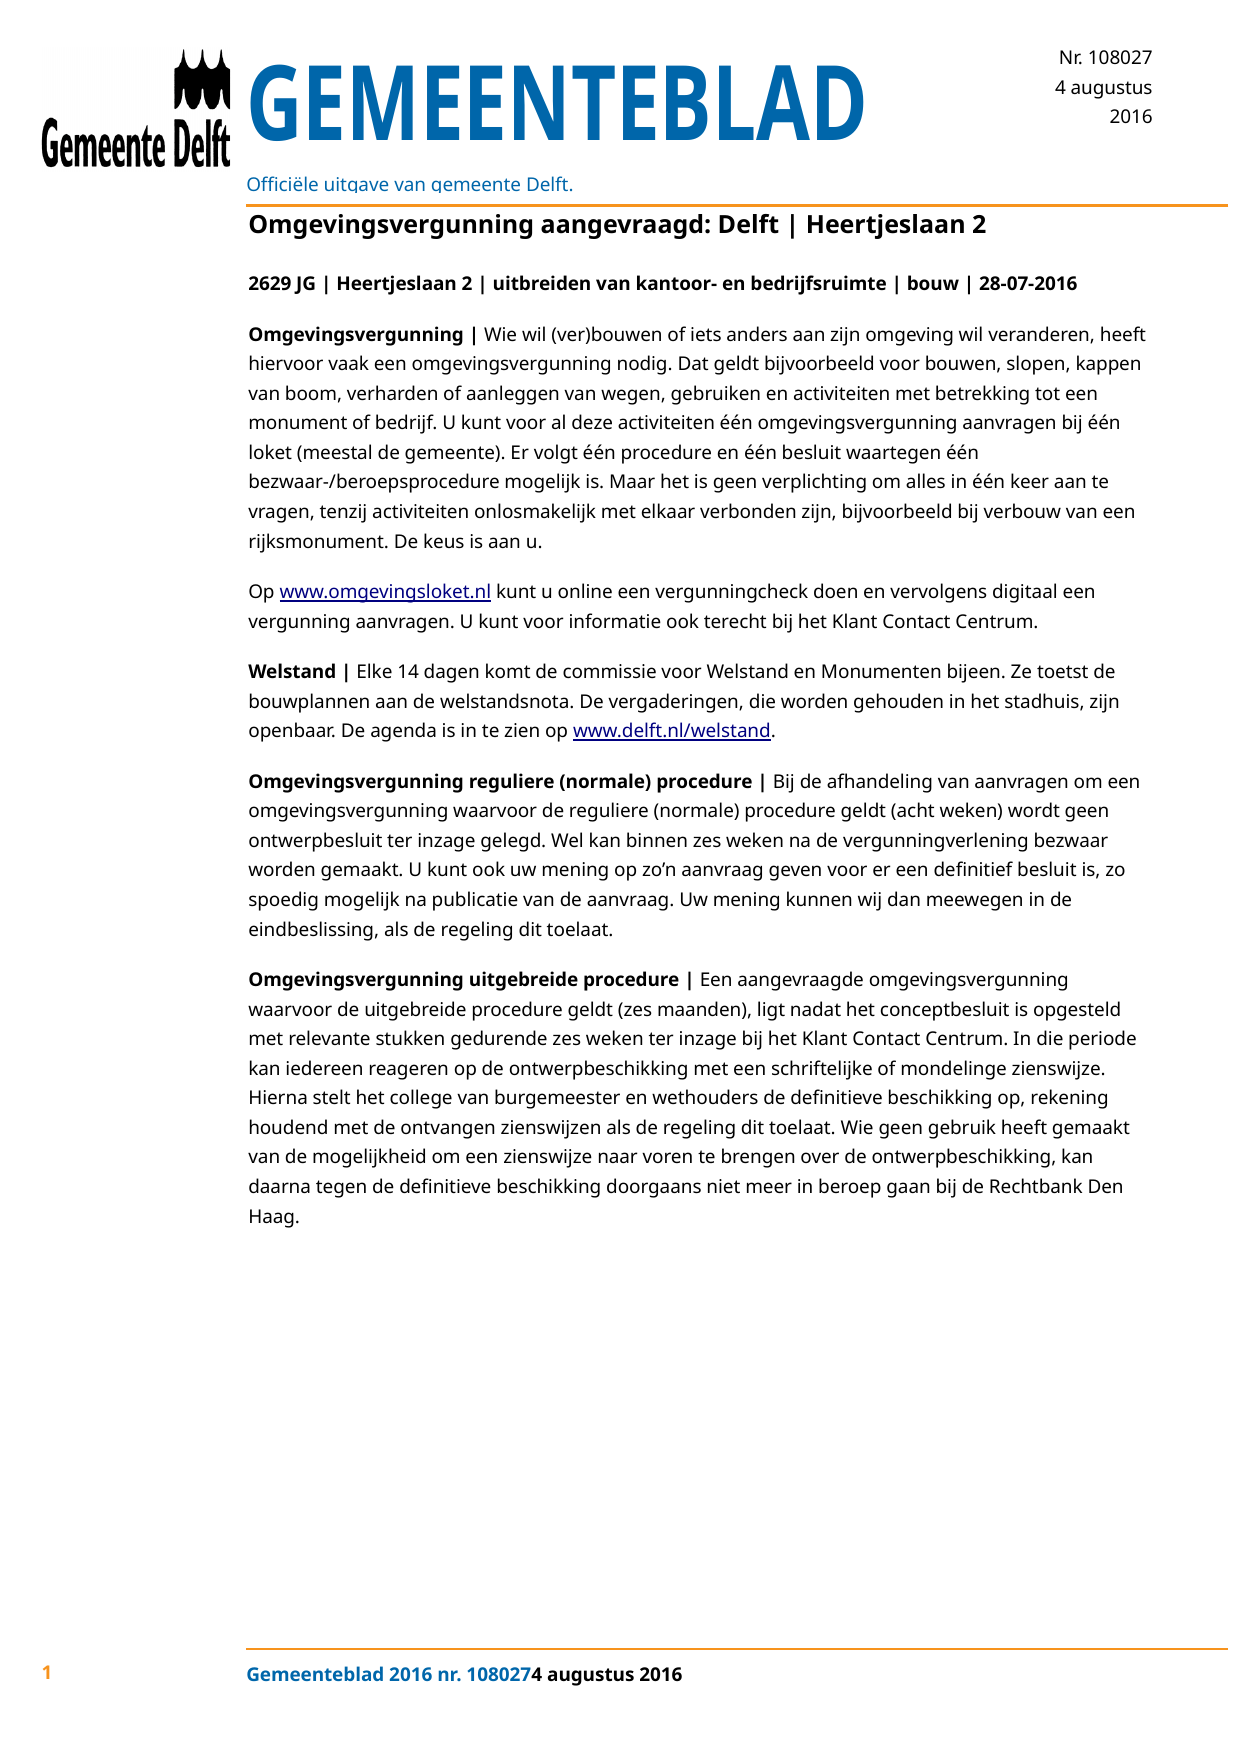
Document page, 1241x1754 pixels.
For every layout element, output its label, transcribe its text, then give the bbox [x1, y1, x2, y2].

text 2629 JG | Heertjeslaan 2 | uitbreiden van kantoor- en bedrijfsruimte | bouw | 28-07-2016 [248, 270, 1152, 296]
text Omgevingsvergunning reguliere (normale) procedure | Bij de afhandeling van aanvragen om een omgevingsvergunning waarvoor de reguliere (normale) procedure geldt (acht weken) wordt geen ontwerpbesluit ter inzage gelegd. Wel kan binnen zes weken na de vergunningverlening bezwaar worden gemaakt. U kunt ook uw mening op zo’n aanvraag geven voor er een definitief besluit is, zo spoedig mogelijk na publicatie van de aanvraag. Uw mening kunnen wij dan meewegen in de eindbeslissing, als de regeling dit toelaat. [248, 768, 1152, 941]
text Welstand | Elke 14 dagen komt de commissie voor Welstand en Monumenten bijeen. Ze toetst de bouwplannen aan de welstandsnota. De vergaderingen, die worden gehouden in het stadhuis, zijn openbaar. De agenda is in te zien op www.delft.nl/welstand. [248, 658, 1152, 743]
picture [41, 47, 231, 172]
text Omgevingsvergunning aangevraagd: Delft | Heertjeslaan 2 [248, 207, 1152, 241]
text Omgevingsvergunning | Wie wil (ver)bouwen of iets anders aan zijn omgeving wil veranderen, heeft hiervoor vaak een omgevingsvergunning nodig. Dat geldt bijvoorbeeld voor bouwen, slopen, kappen van boom, verharden of aanleggen van wegen, gebruiken en activiteiten met betrekking tot een monument of bedrijf. U kunt voor al deze activiteiten één omgevingsvergunning aanvragen bij één loket (meestal de gemeente). Er volgt één procedure en één besluit waartegen één bezwaar-/beroepsprocedure mogelijk is. Maar het is geen verplichting om alles in één keer aan te vragen, tenzij activiteiten onlosmakelijk met elkaar verbonden zijn, bijvoorbeeld bij verbouw van een rijksmonument. De keus is aan u. [248, 321, 1152, 553]
text Op www.omgevingsloket.nl kunt u online een vergunningcheck doen en vervolgens digitaal een vergunning aanvragen. U kunt voor informatie ook terecht bij het Klant Contact Centrum. [248, 578, 1152, 633]
text Omgevingsvergunning uitgebreide procedure | Een aangevraagde omgevingsvergunning waarvoor de uitgebreide procedure geldt (zes maanden), ligt nadat het conceptbesluit is opgesteld met relevante stukken gedurende zes weken ter inzage bij het Klant Contact Centrum. In die periode kan iedereen reageren op de ontwerpbeschikking met een schriftelijke of mondelinge zienswijze. Hierna stelt het college van burgemeester en wethouders de definitieve beschikking op, rekening houdend met de ontvangen zienswijzen als de regeling dit toelaat. Wie geen gebruik heeft gemaakt van de mogelijkheid om een zienswijze naar voren te brengen over de ontwerpbeschikking, kan daarna tegen de definitieve beschikking doorgaans niet meer in beroep gaan bij de Rechtbank Den Haag. [248, 966, 1152, 1228]
